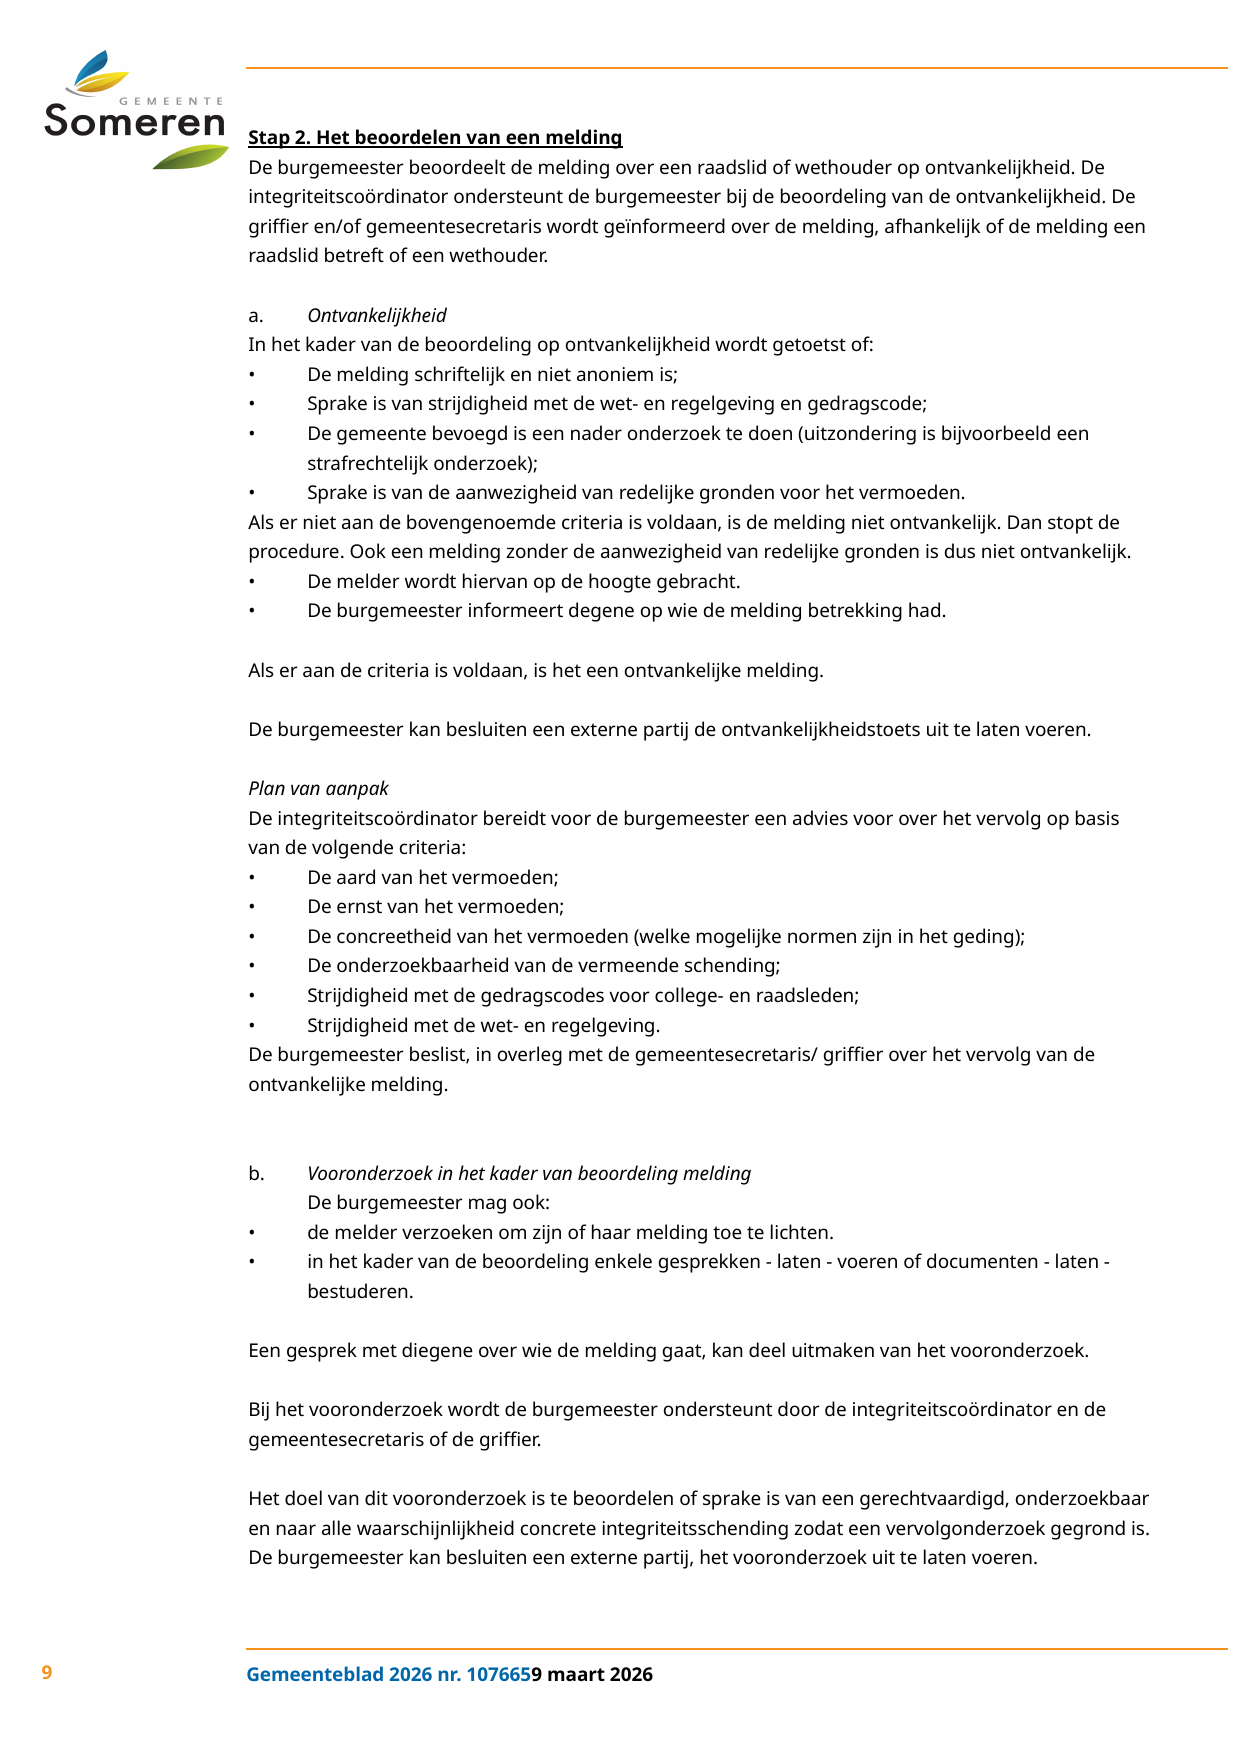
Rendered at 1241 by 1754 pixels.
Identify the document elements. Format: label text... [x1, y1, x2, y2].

list Strijdigheid met de gedragscodes voor college- en raadsleden; [248, 982, 1152, 1008]
list De melding schriftelijk en niet anoniem is; [248, 361, 1152, 387]
text Een gesprek met diegene over wie de melding gaat, kan deel uitmaken van het vooronderzoek. [248, 1337, 1152, 1363]
text De burgemeester kan besluiten een externe partij de ontvankelijkheidstoets uit te laten voeren. [248, 716, 1152, 742]
list De ernst van het vermoeden; [248, 893, 1152, 919]
text Plan van aanpak [248, 775, 1152, 801]
list De onderzoekbaarheid van de vermeende schending; [248, 953, 1152, 978]
text In het kader van de beoordeling op ontvankelijkheid wordt getoetst of: [248, 331, 1152, 357]
text De burgemeester kan besluiten een externe partij, het vooronderzoek uit te laten voeren. [248, 1544, 1152, 1570]
text Bij het vooronderzoek wordt de burgemeester ondersteunt door de integriteitscoördinator en de gemeentesecretaris of de griffier. [248, 1396, 1152, 1452]
list in het kader van de beoordeling enkele gesprekken - laten - voeren of documenten - laten - bestuderen. [248, 1248, 1152, 1304]
text Het doel van dit vooronderzoek is te beoordelen of sprake is van een gerechtvaardigd, onderzoekbaar en naar alle waarschijnlijkheid concrete integriteitsschending zodat een vervolgonderzoek gegrond is. [248, 1485, 1152, 1541]
list Sprake is van de aanwezigheid van redelijke gronden voor het vermoeden. [248, 479, 1152, 505]
list Sprake is van strijdigheid met de wet- en regelgeving en gedragscode; [248, 391, 1152, 416]
list De burgemeester informeert degene op wie de melding betrekking had. [248, 598, 1152, 623]
list Vooronderzoek in het kader van beoordeling melding [248, 1160, 1152, 1186]
list De burgemeester mag ook: [248, 1189, 1152, 1215]
text Stap 2. Het beoordelen van een melding [248, 124, 1152, 150]
list De melder wordt hiervan op de hoogte gebracht. [248, 568, 1152, 594]
list De gemeente bevoegd is een nader onderzoek te doen (uitzondering is bijvoorbeeld een strafrechtelijk onderzoek); [248, 420, 1152, 476]
text De burgemeester beslist, in overleg met de gemeentesecretaris/ griffier over het vervolg van de ontvankelijke melding. [248, 1041, 1152, 1097]
list Ontvankelijkheid [248, 302, 1152, 328]
list De concreetheid van het vermoeden (welke mogelijke normen zijn in het geding); [248, 923, 1152, 949]
text Als er niet aan de bovengenoemde criteria is voldaan, is de melding niet ontvankelijk. Dan stopt de procedure. Ook een melding zonder de aanwezigheid van redelijke gronden is dus niet ontvankelijk. [248, 509, 1152, 564]
list De aard van het vermoeden; [248, 864, 1152, 890]
text Als er aan de criteria is voldaan, is het een ontvankelijke melding. [248, 657, 1152, 683]
text De burgemeester beoordeelt de melding over een raadslid of wethouder op ontvankelijkheid. De integriteitscoördinator ondersteunt de burgemeester bij de beoordeling van de ontvankelijkheid. De griffier en/of gemeentesecretaris wordt geïnformeerd over de melding, afhankelijk of de melding een raadslid betreft of een wethouder. [248, 154, 1152, 268]
picture [41, 47, 231, 172]
text De integriteitscoördinator bereidt voor de burgemeester een advies voor over het vervolg op basis van de volgende criteria: [248, 805, 1152, 860]
list de melder verzoeken om zijn of haar melding toe te lichten. [248, 1219, 1152, 1245]
list Strijdigheid met de wet- en regelgeving. [248, 1012, 1152, 1038]
